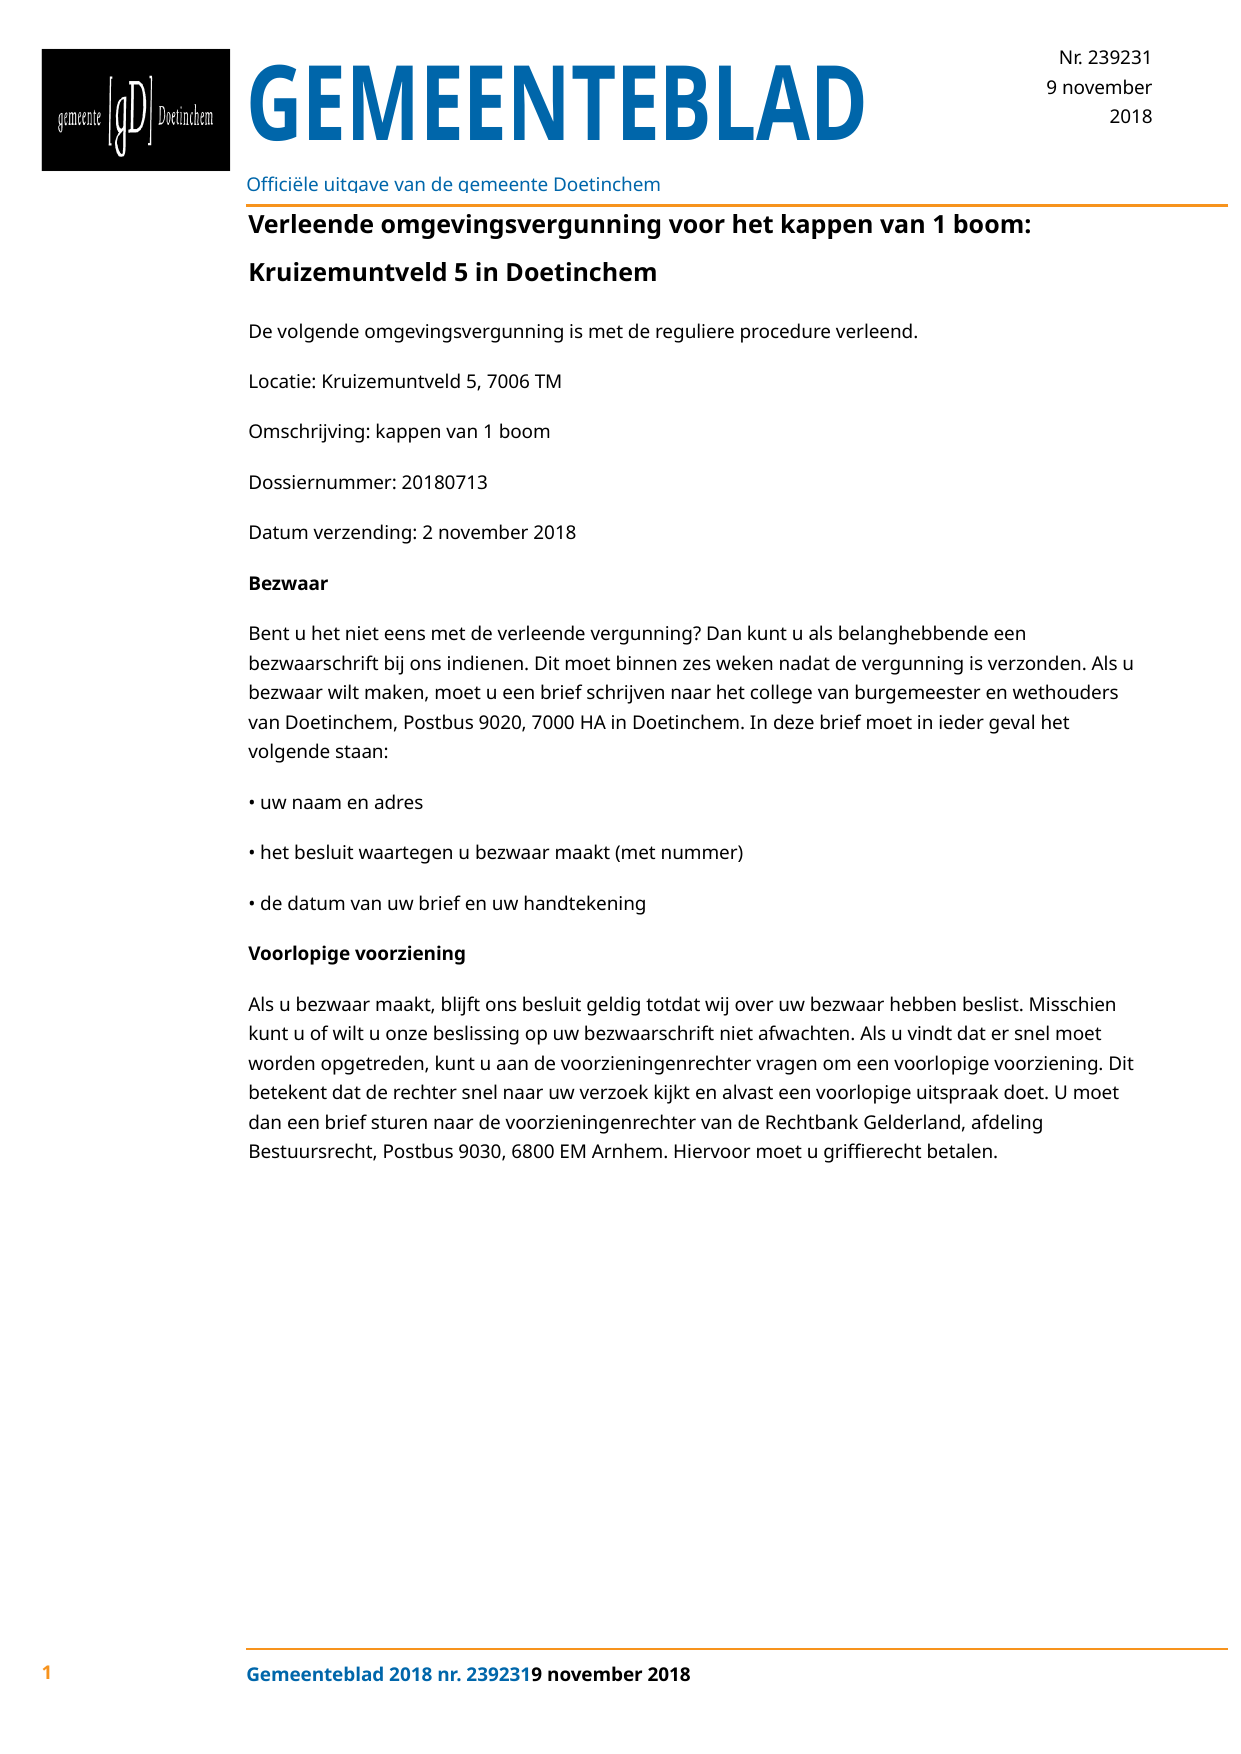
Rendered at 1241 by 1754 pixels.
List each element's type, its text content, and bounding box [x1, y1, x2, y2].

text Voorlopige voorziening [248, 940, 1152, 966]
text Dossiernummer: 20180713 [248, 469, 1152, 495]
text Bent u het niet eens met de verleende vergunning? Dan kunt u als belanghebbende een bezwaarschrift bij ons indienen. Dit moet binnen zes weken nadat de vergunning is verzonden. Als u bezwaar wilt maken, moet u een brief schrijven naar het college van burgemeester en wethouders van Doetinchem, Postbus 9020, 7000 HA in Doetinchem. In deze brief moet in ieder geval het volgende staan: [248, 620, 1152, 764]
text Locatie: Kruizemuntveld 5, 7006 TM [248, 368, 1152, 394]
picture [41, 47, 231, 172]
text Verleende omgevingsvergunning voor het kappen van 1 boom: Kruizemuntveld 5 in Doetinchem [248, 207, 1152, 288]
text Als u bezwaar maakt, blijft ons besluit geldig totdat wij over uw bezwaar hebben beslist. Misschien kunt u of wilt u onze beslissing op uw bezwaarschrift niet afwachten. Als u vindt dat er snel moet worden opgetreden, kunt u aan de voorzieningenrechter vragen om een voorlopige voorziening. Dit betekent dat de rechter snel naar uw verzoek kijkt en alvast een voorlopige uitspraak doet. U moet dan een brief sturen naar de voorzieningenrechter van de Rechtbank Gelderland, afdeling Bestuursrecht, Postbus 9030, 6800 EM Arnhem. Hiervoor moet u griffierecht betalen. [248, 991, 1152, 1164]
text De volgende omgevingsvergunning is met de reguliere procedure verleend. [248, 318, 1152, 344]
text Datum verzending: 2 november 2018 [248, 519, 1152, 545]
text Omschrijving: kappen van 1 boom [248, 419, 1152, 444]
text • het besluit waartegen u bezwaar maakt (met nummer) [248, 839, 1152, 865]
text • de datum van uw brief en uw handtekening [248, 890, 1152, 916]
text Bezwaar [248, 570, 1152, 596]
text • uw naam en adres [248, 789, 1152, 815]
